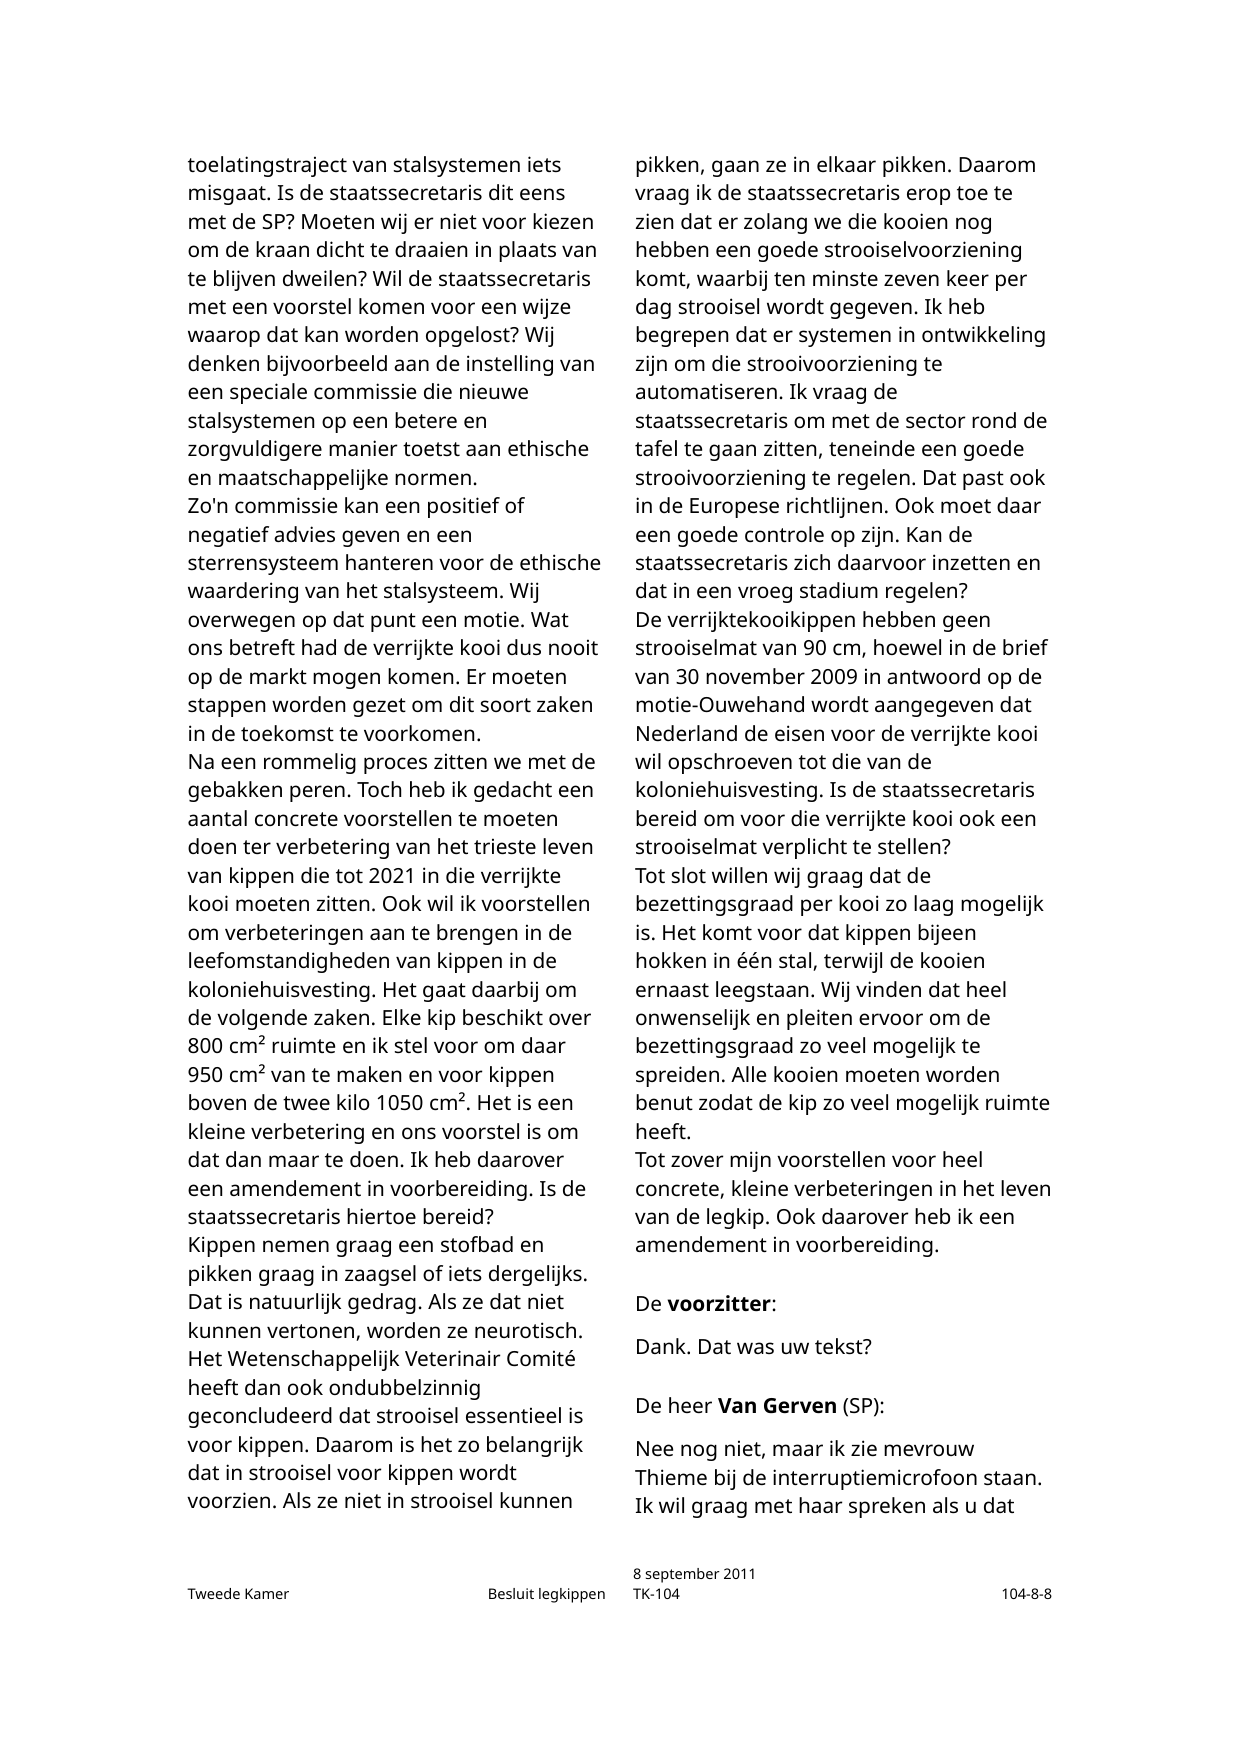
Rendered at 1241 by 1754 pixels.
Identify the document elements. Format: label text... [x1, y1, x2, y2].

text toelatingstraject van stalsystemen iets misgaat. Is de staatssecretaris dit eens met de SP? Moeten wij er niet voor kiezen om de kraan dicht te draaien in plaats van te blijven dweilen? Wil de staatssecretaris met een voorstel komen voor een wijze waarop dat kan worden opgelost? Wij denken bijvoorbeeld aan de instelling van een speciale commissie die nieuwe stalsystemen op een betere en zorgvuldigere manier toetst aan ethische en maatschappelijke normen. [187, 150, 605, 491]
text De voorzitter: [635, 1289, 1053, 1317]
text Tot slot willen wij graag dat de bezettingsgraad per kooi zo laag mogelijk is. Het komt voor dat kippen bijeen hokken in één stal, terwijl de kooien ernaast leegstaan. Wij vinden dat heel onwenselijk en pleiten ervoor om de bezettingsgraad zo veel mogelijk te spreiden. Alle kooien moeten worden benut zodat de kip zo veel mogelijk ruimte heeft. [635, 861, 1053, 1145]
text Kippen nemen graag een stofbad en pikken graag in zaagsel of iets dergelijks. Dat is natuurlijk gedrag. Als ze dat niet kunnen vertonen, worden ze neurotisch. Het Wetenschappelijk Veterinair Comité heeft dan ook ondubbelzinnig geconcludeerd dat strooisel essentieel is voor kippen. Daarom is het zo belangrijk dat in strooisel voor kippen wordt voorzien. Als ze niet in strooisel kunnen [187, 1231, 605, 1515]
text Zo'n commissie kan een positief of negatief advies geven en een sterrensysteem hanteren voor de ethische waardering van het stalsysteem. Wij overwegen op dat punt een motie. Wat ons betreft had de verrijkte kooi dus nooit op de markt mogen komen. Er moeten stappen worden gezet om dit soort zaken in de toekomst te voorkomen. [187, 491, 605, 747]
text Na een rommelig proces zitten we met de gebakken peren. Toch heb ik gedacht een aantal concrete voorstellen te moeten doen ter verbetering van het trieste leven van kippen die tot 2021 in die verrijkte kooi moeten zitten. Ook wil ik voorstellen om verbeteringen aan te brengen in de leefomstandigheden van kippen in de koloniehuisvesting. Het gaat daarbij om de volgende zaken. Elke kip beschikt over 800 cm² ruimte en ik stel voor om daar 950 cm² van te maken en voor kippen boven de twee kilo 1050 cm². Het is een kleine verbetering en ons voorstel is om dat dan maar te doen. Ik heb daarover een amendement in voorbereiding. Is de staatssecretaris hiertoe bereid? [187, 747, 605, 1231]
text pikken, gaan ze in elkaar pikken. Daarom vraag ik de staatssecretaris erop toe te zien dat er zolang we die kooien nog hebben een goede strooiselvoorziening komt, waarbij ten minste zeven keer per dag strooisel wordt gegeven. Ik heb begrepen dat er systemen in ontwikkeling zijn om die strooivoorziening te automatiseren. Ik vraag de staatssecretaris om met de sector rond de tafel te gaan zitten, teneinde een goede strooivoorziening te regelen. Dat past ook in de Europese richtlijnen. Ook moet daar een goede controle op zijn. Kan de staatssecretaris zich daarvoor inzetten en dat in een vroeg stadium regelen? [635, 150, 1053, 605]
text Tot zover mijn voorstellen voor heel concrete, kleine verbeteringen in het leven van de legkip. Ook daarover heb ik een amendement in voorbereiding. [635, 1145, 1053, 1259]
text De heer Van Gerven (SP): [635, 1391, 1053, 1419]
text Nee nog niet, maar ik zie mevrouw Thieme bij de interruptiemicrofoon staan. Ik wil graag met haar spreken als u dat [635, 1434, 1053, 1520]
text Dank. Dat was uw tekst? [635, 1332, 1053, 1361]
text De verrijktekooikippen hebben geen strooiselmat van 90 cm, hoewel in de brief van 30 november 2009 in antwoord op de motie-Ouwehand wordt aangegeven dat Nederland de eisen voor de verrijkte kooi wil opschroeven tot die van de koloniehuisvesting. Is de staatssecretaris bereid om voor die verrijkte kooi ook een strooiselmat verplicht te stellen? [635, 605, 1053, 861]
